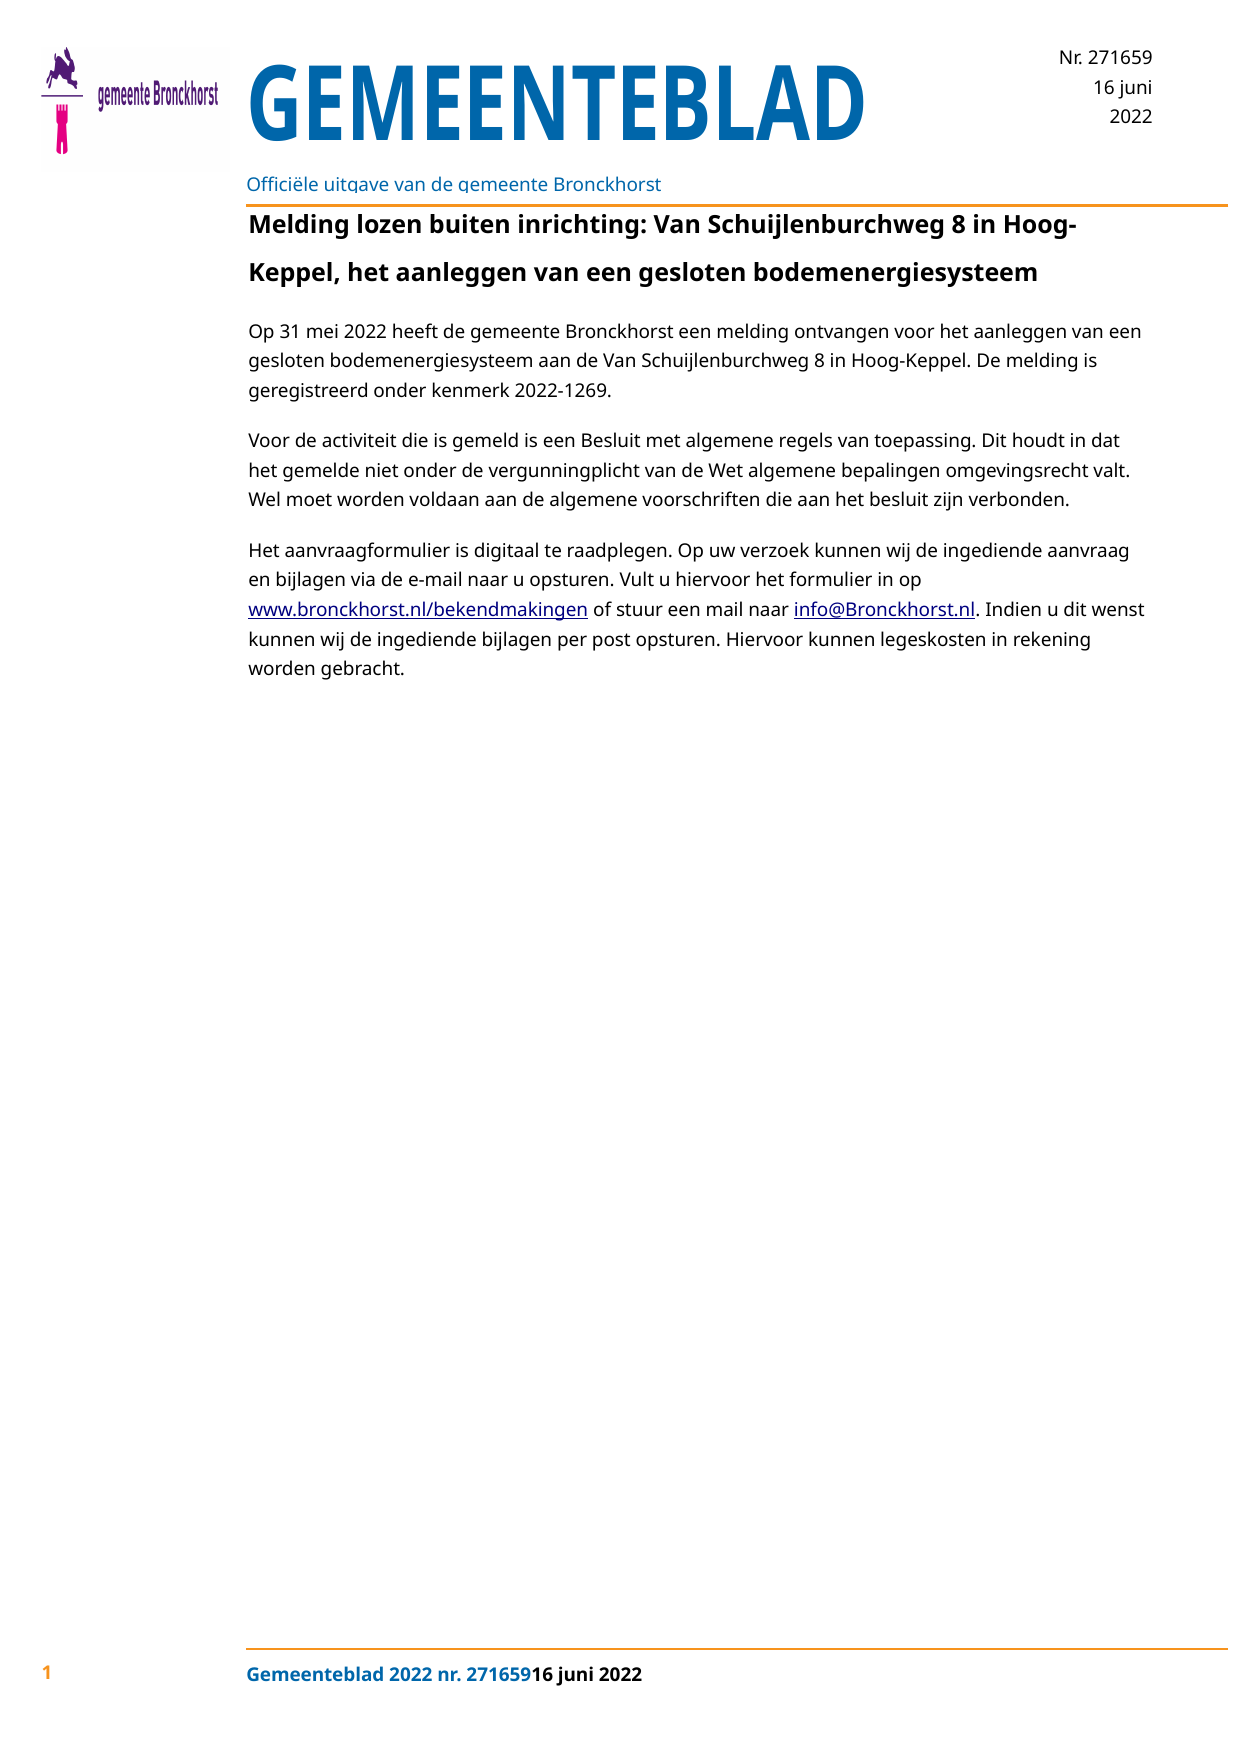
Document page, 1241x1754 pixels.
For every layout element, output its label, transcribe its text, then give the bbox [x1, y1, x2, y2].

text Voor de activiteit die is gemeld is een Besluit met algemene regels van toepassing. Dit houdt in dat het gemelde niet onder de vergunningplicht van de Wet algemene bepalingen omgevingsrecht valt. Wel moet worden voldaan aan de algemene voorschriften die aan het besluit zijn verbonden. [248, 427, 1152, 512]
text Op 31 mei 2022 heeft de gemeente Bronckhorst een melding ontvangen voor het aanleggen van een gesloten bodemenergiesysteem aan de Van Schuijlenburchweg 8 in Hoog-Keppel. De melding is geregistreerd onder kenmerk 2022-1269. [248, 318, 1152, 403]
picture [41, 47, 231, 172]
text Melding lozen buiten inrichting: Van Schuijlenburchweg 8 in Hoog-Keppel, het aanleggen van een gesloten bodemenergiesysteem [248, 207, 1152, 288]
text Het aanvraagformulier is digitaal te raadplegen. Op uw verzoek kunnen wij de ingediende aanvraag en bijlagen via de e-mail naar u opsturen. Vult u hiervoor het formulier in op www.bronckhorst.nl/bekendmakingen of stuur een mail naar info@Bronckhorst.nl. Indien u dit wenst kunnen wij de ingediende bijlagen per post opsturen. Hiervoor kunnen legeskosten in rekening worden gebracht. [248, 537, 1152, 681]
